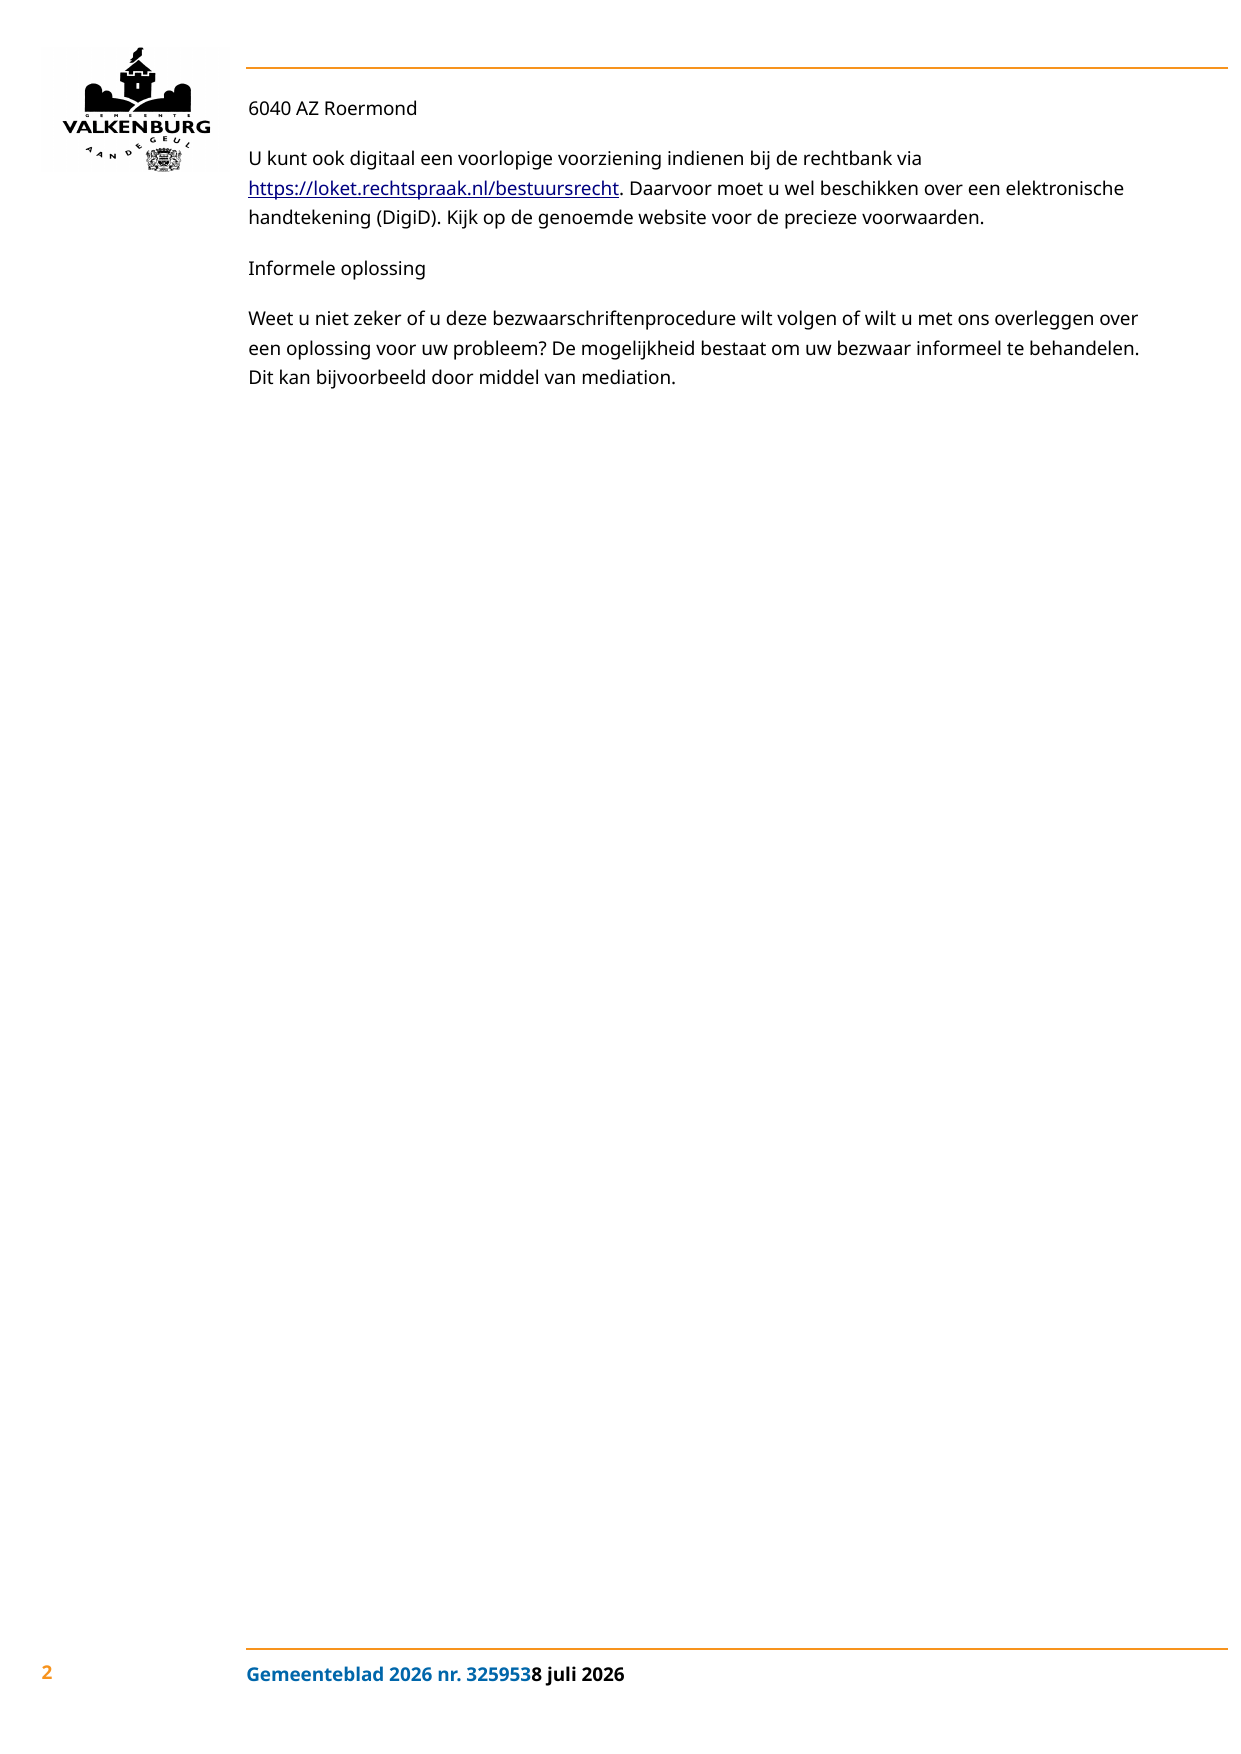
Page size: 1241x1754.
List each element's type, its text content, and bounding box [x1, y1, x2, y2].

picture [41, 47, 231, 172]
text Informele oplossing [248, 255, 1152, 281]
text U kunt ook digitaal een voorlopige voorziening indienen bij de rechtbank via https://loket.rechtspraak.nl/bestuursrecht. Daarvoor moet u wel beschikken over een elektronische handtekening (DigiD). Kijk op de genoemde website voor de precieze voorwaarden. [248, 145, 1152, 230]
text Weet u niet zeker of u deze bezwaarschriftenprocedure wilt volgen of wilt u met ons overleggen over een oplossing voor uw probleem? De mogelijkheid bestaat om uw bezwaar informeel te behandelen. Dit kan bijvoorbeeld door middel van mediation. [248, 305, 1152, 390]
text 6040 AZ Roermond [248, 95, 1152, 121]
